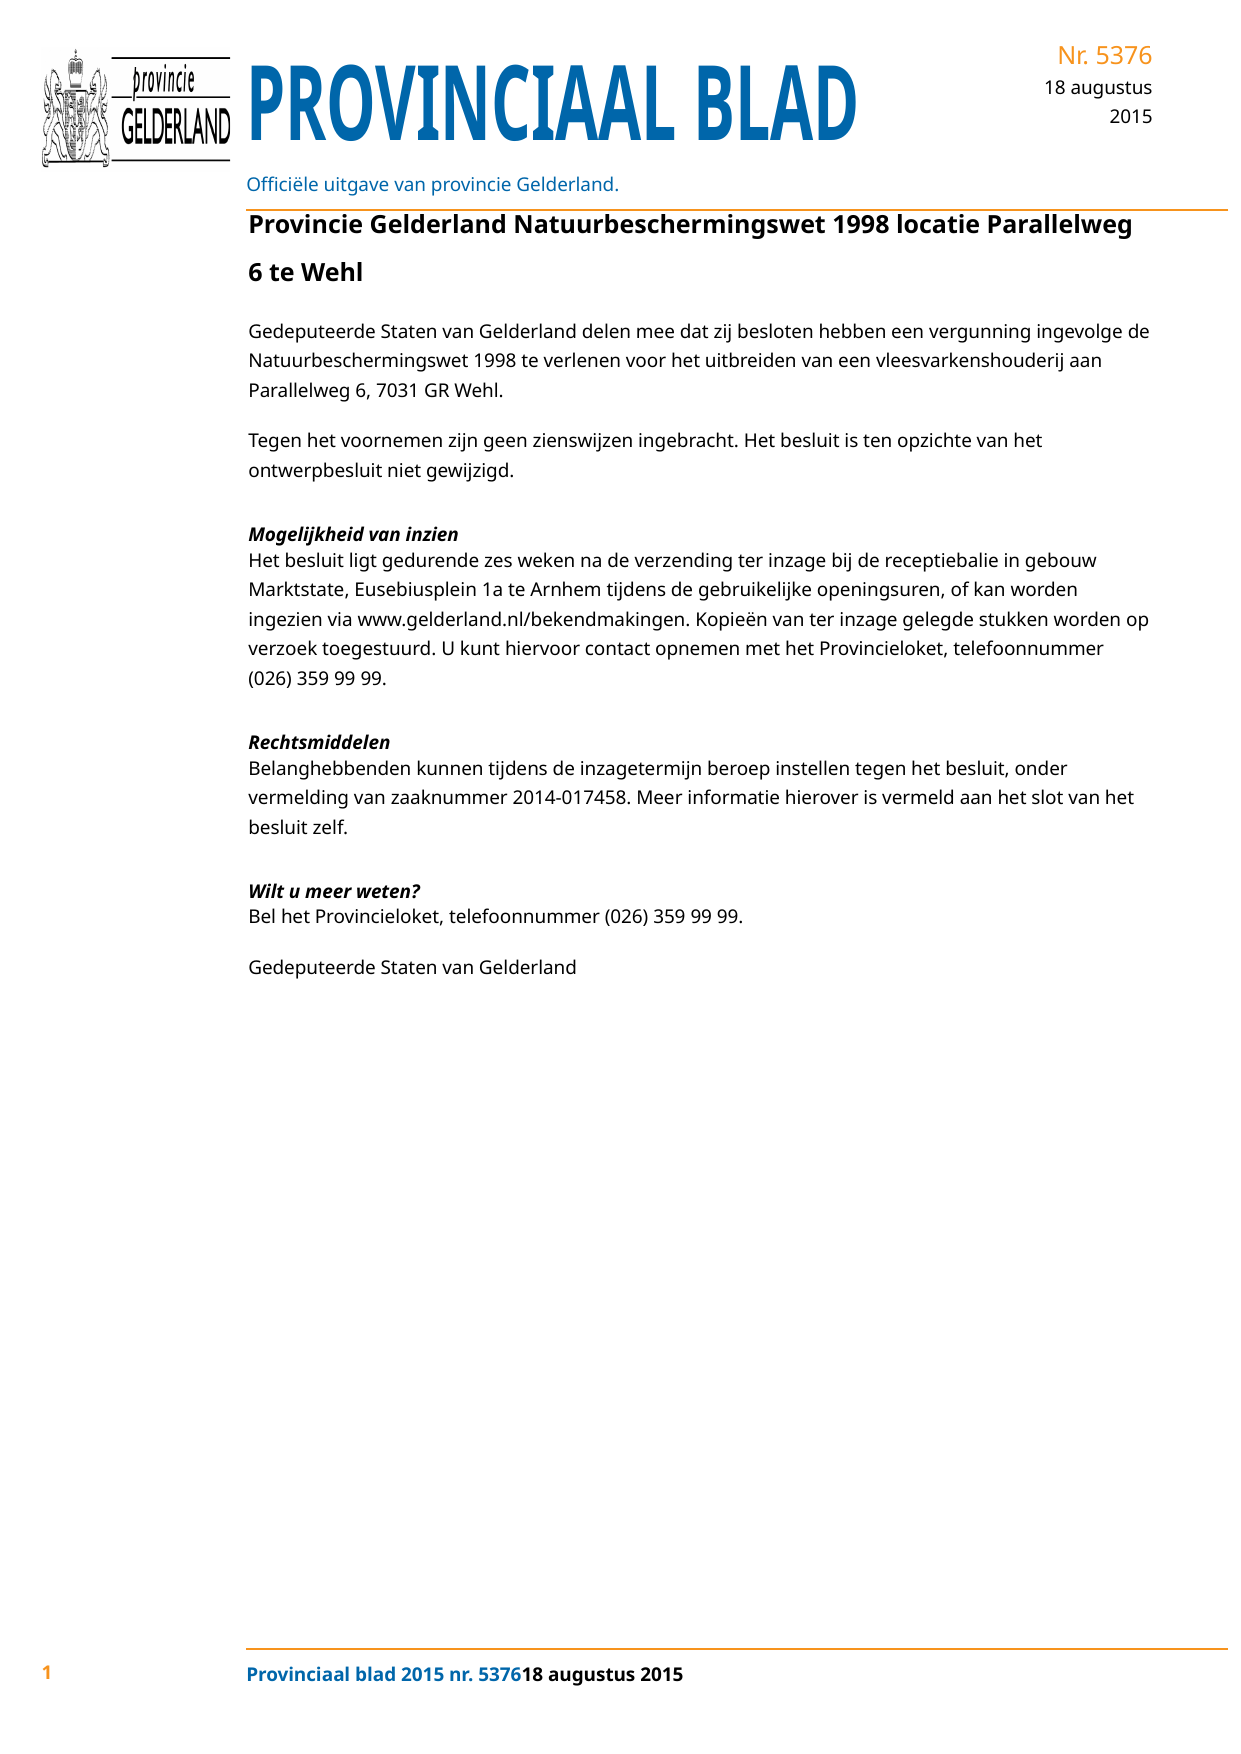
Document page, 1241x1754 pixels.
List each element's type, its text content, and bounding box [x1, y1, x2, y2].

picture [41, 47, 231, 172]
text Belanghebbenden kunnen tijdens de inzagetermijn beroep instellen tegen het besluit, onder vermelding van zaaknummer 2014-017458. Meer informatie hierover is vermeld aan het slot van het besluit zelf. [248, 755, 1152, 840]
text Gedeputeerde Staten van Gelderland [248, 954, 1152, 980]
text Wilt u meer weten? [248, 878, 1152, 904]
text Provincie Gelderland Natuurbeschermingswet 1998 locatie Parallelweg 6 te Wehl [248, 211, 1152, 288]
text Het besluit ligt gedurende zes weken na de verzending ter inzage bij de receptiebalie in gebouw Marktstate, Eusebiusplein 1a te Arnhem tijdens de gebruikelijke openingsuren, of kan worden ingezien via www.gelderland.nl/bekendmakingen. Kopieën van ter inzage gelegde stukken worden op verzoek toegestuurd. U kunt hiervoor contact opnemen met het Provincieloket, telefoonnummer (026) 359 99 99. [248, 547, 1152, 691]
text Tegen het voornemen zijn geen zienswijzen ingebracht. Het besluit is ten opzichte van het ontwerpbesluit niet gewijzigd. [248, 427, 1152, 483]
text Gedeputeerde Staten van Gelderland delen mee dat zij besloten hebben een vergunning ingevolge de Natuurbeschermingswet 1998 te verlenen voor het uitbreiden van een vleesvarkenshouderij aan Parallelweg 6, 7031 GR Wehl. [248, 318, 1152, 403]
text Rechtsmiddelen [248, 729, 1152, 755]
text Mogelijkheid van inzien [248, 521, 1152, 547]
text Bel het Provincieloket, telefoonnummer (026) 359 99 99. [248, 904, 1152, 929]
